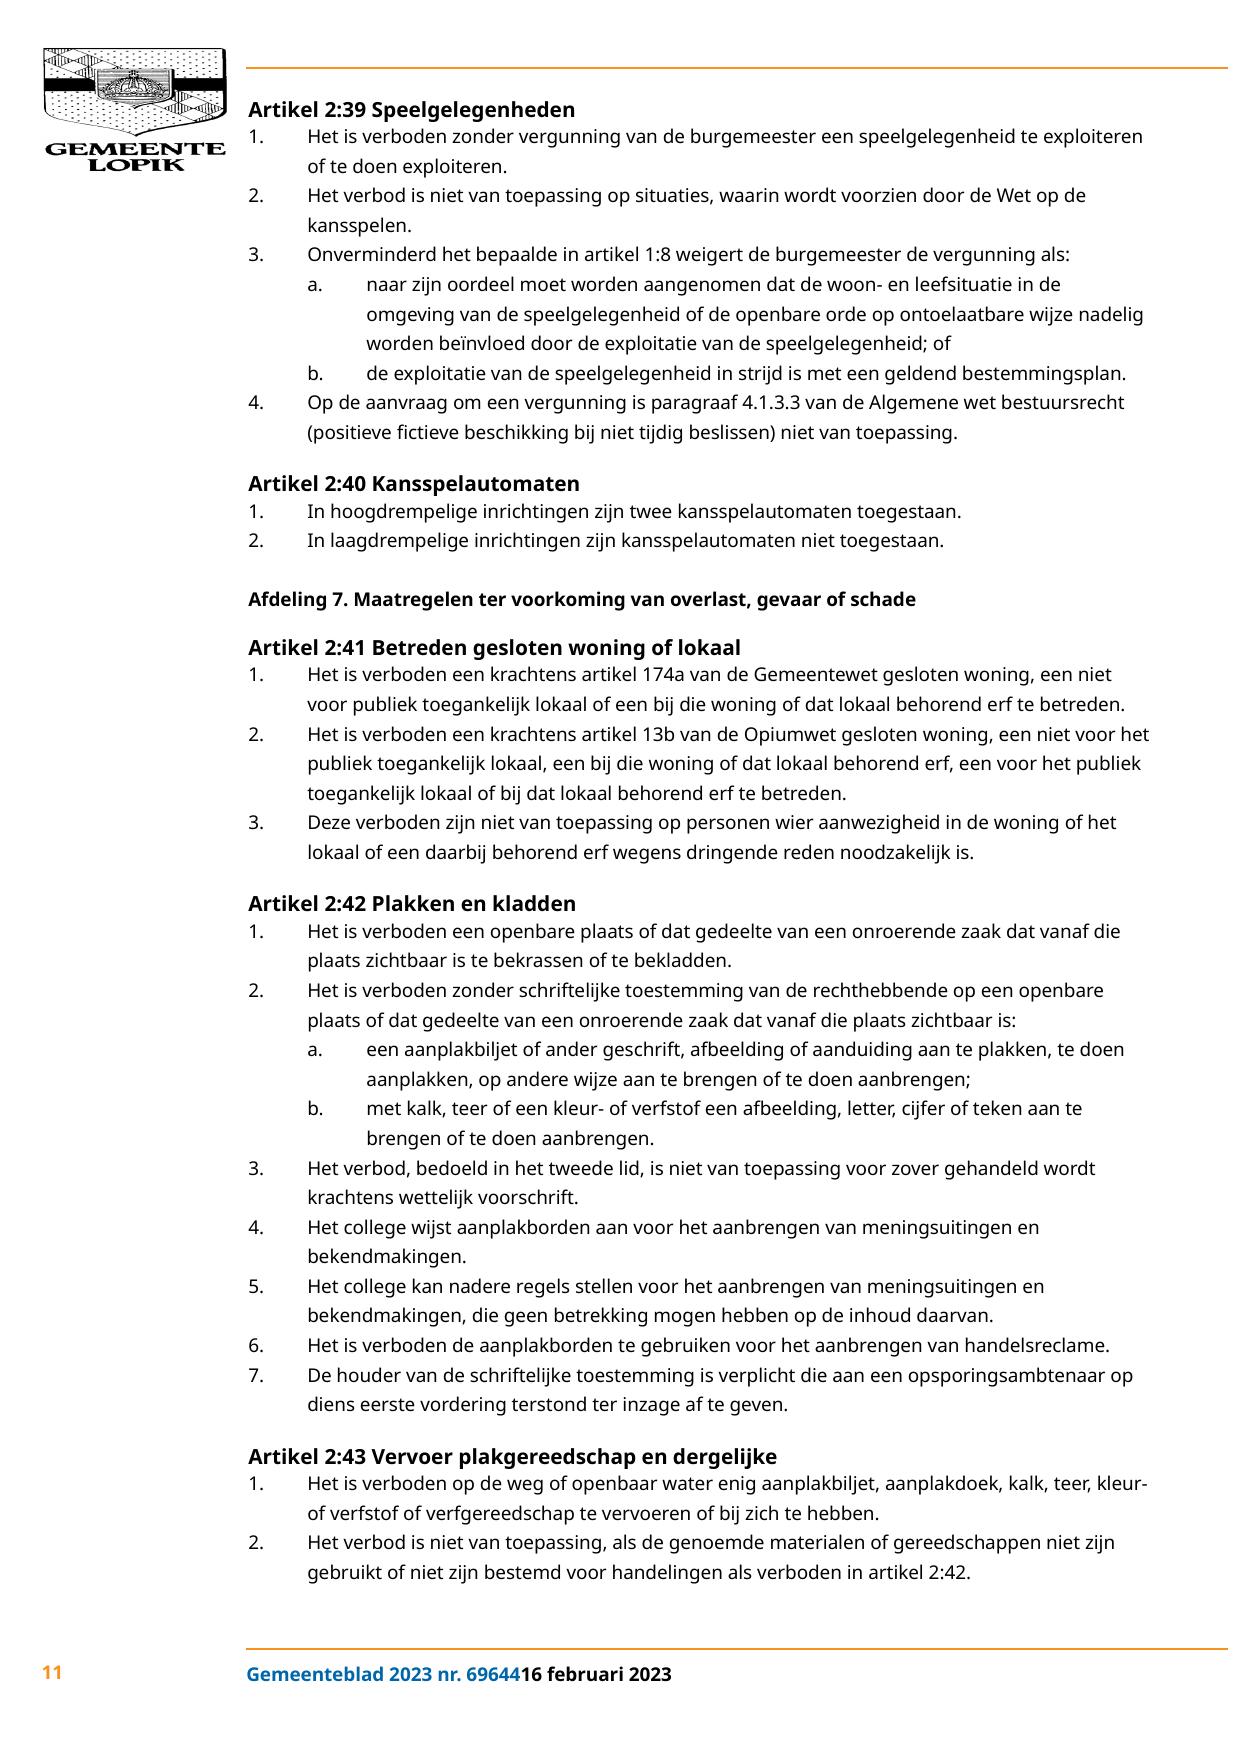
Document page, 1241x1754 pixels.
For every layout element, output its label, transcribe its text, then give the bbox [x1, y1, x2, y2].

text Artikel 2:39 Speelgelegenheden [248, 95, 1152, 123]
list Het is verboden een krachtens artikel 13b van de Opiumwet gesloten woning, een niet voor het publiek toegankelijk lokaal, een bij die woning of dat lokaal behorend erf, een voor het publiek toegankelijk lokaal of bij dat lokaal behorend erf te betreden. [248, 721, 1152, 806]
list een aanplakbiljet of ander geschrift, afbeelding of aanduiding aan te plakken, te doen aanplakken, op andere wijze aan te brengen of te doen aanbrengen; [307, 1036, 1152, 1092]
picture [41, 47, 231, 172]
list met kalk, teer of een kleur- of verfstof een afbeelding, letter, cijfer of teken aan te brengen of te doen aanbrengen. [307, 1096, 1152, 1151]
list Deze verboden zijn niet van toepassing op personen wier aanwezigheid in de woning of het lokaal of een daarbij behorend erf wegens dringende reden noodzakelijk is. [248, 809, 1152, 865]
text Afdeling 7. Maatregelen ter voorkoming van overlast, gevaar of schade [248, 587, 1152, 612]
list Het verbod is niet van toepassing op situaties, waarin wordt voorzien door de Wet op de kansspelen. [248, 182, 1152, 238]
list de exploitatie van de speelgelegenheid in strijd is met een geldend bestemmingsplan. [307, 360, 1152, 386]
list Het is verboden een krachtens artikel 174a van de Gemeentewet gesloten woning, een niet voor publiek toegankelijk lokaal of een bij die woning of dat lokaal behorend erf te betreden. [248, 662, 1152, 717]
text Artikel 2:41 Betreden gesloten woning of lokaal [248, 633, 1152, 662]
list Het verbod is niet van toepassing, als de genoemde materialen of gereedschappen niet zijn gebruikt of niet zijn bestemd voor handelingen als verboden in artikel 2:42. [248, 1529, 1152, 1585]
text Artikel 2:43 Vervoer plakgereedschap en dergelijke [248, 1442, 1152, 1470]
text Artikel 2:40 Kansspelautomaten [248, 469, 1152, 498]
text Artikel 2:42 Plakken en kladden [248, 889, 1152, 918]
list Op de aanvraag om een vergunning is paragraaf 4.1.3.3 van de Algemene wet bestuursrecht (positieve fictieve beschikking bij niet tijdig beslissen) niet van toepassing. [248, 389, 1152, 445]
list Het college wijst aanplakborden aan voor het aanbrengen van meningsuitingen en bekendmakingen. [248, 1214, 1152, 1269]
list naar zijn oordeel moet worden aangenomen dat de woon- en leefsituatie in de omgeving van de speelgelegenheid of de openbare orde op ontoelaatbare wijze nadelig worden beïnvloed door de exploitatie van de speelgelegenheid; of [307, 271, 1152, 356]
list In hoogdrempelige inrichtingen zijn twee kansspelautomaten toegestaan. [248, 498, 1152, 524]
list Onverminderd het bepaalde in artikel 1:8 weigert de burgemeester de vergunning als: [248, 242, 1152, 267]
list Het is verboden zonder vergunning van de burgemeester een speelgelegenheid te exploiteren of te doen exploiteren. [248, 123, 1152, 178]
list De houder van de schriftelijke toestemming is verplicht die aan een opsporingsambtenaar op diens eerste vordering terstond ter inzage af te geven. [248, 1362, 1152, 1417]
list Het is verboden op de weg of openbaar water enig aanplakbiljet, aanplakdoek, kalk, teer, kleur- of verfstof of verfgereedschap te vervoeren of bij zich te hebben. [248, 1470, 1152, 1526]
list Het is verboden een openbare plaats of dat gedeelte van een onroerende zaak dat vanaf die plaats zichtbaar is te bekrassen of te bekladden. [248, 918, 1152, 973]
list Het college kan nadere regels stellen voor het aanbrengen van meningsuitingen en bekendmakingen, die geen betrekking mogen hebben op de inhoud daarvan. [248, 1273, 1152, 1328]
list Het is verboden zonder schriftelijke toestemming van de rechthebbende op een openbare plaats of dat gedeelte van een onroerende zaak dat vanaf die plaats zichtbaar is: [248, 977, 1152, 1032]
list Het verbod, bedoeld in het tweede lid, is niet van toepassing voor zover gehandeld wordt krachtens wettelijk voorschrift. [248, 1155, 1152, 1210]
list Het is verboden de aanplakborden te gebruiken voor het aanbrengen van handelsreclame. [248, 1332, 1152, 1358]
list In laagdrempelige inrichtingen zijn kansspelautomaten niet toegestaan. [248, 527, 1152, 553]
